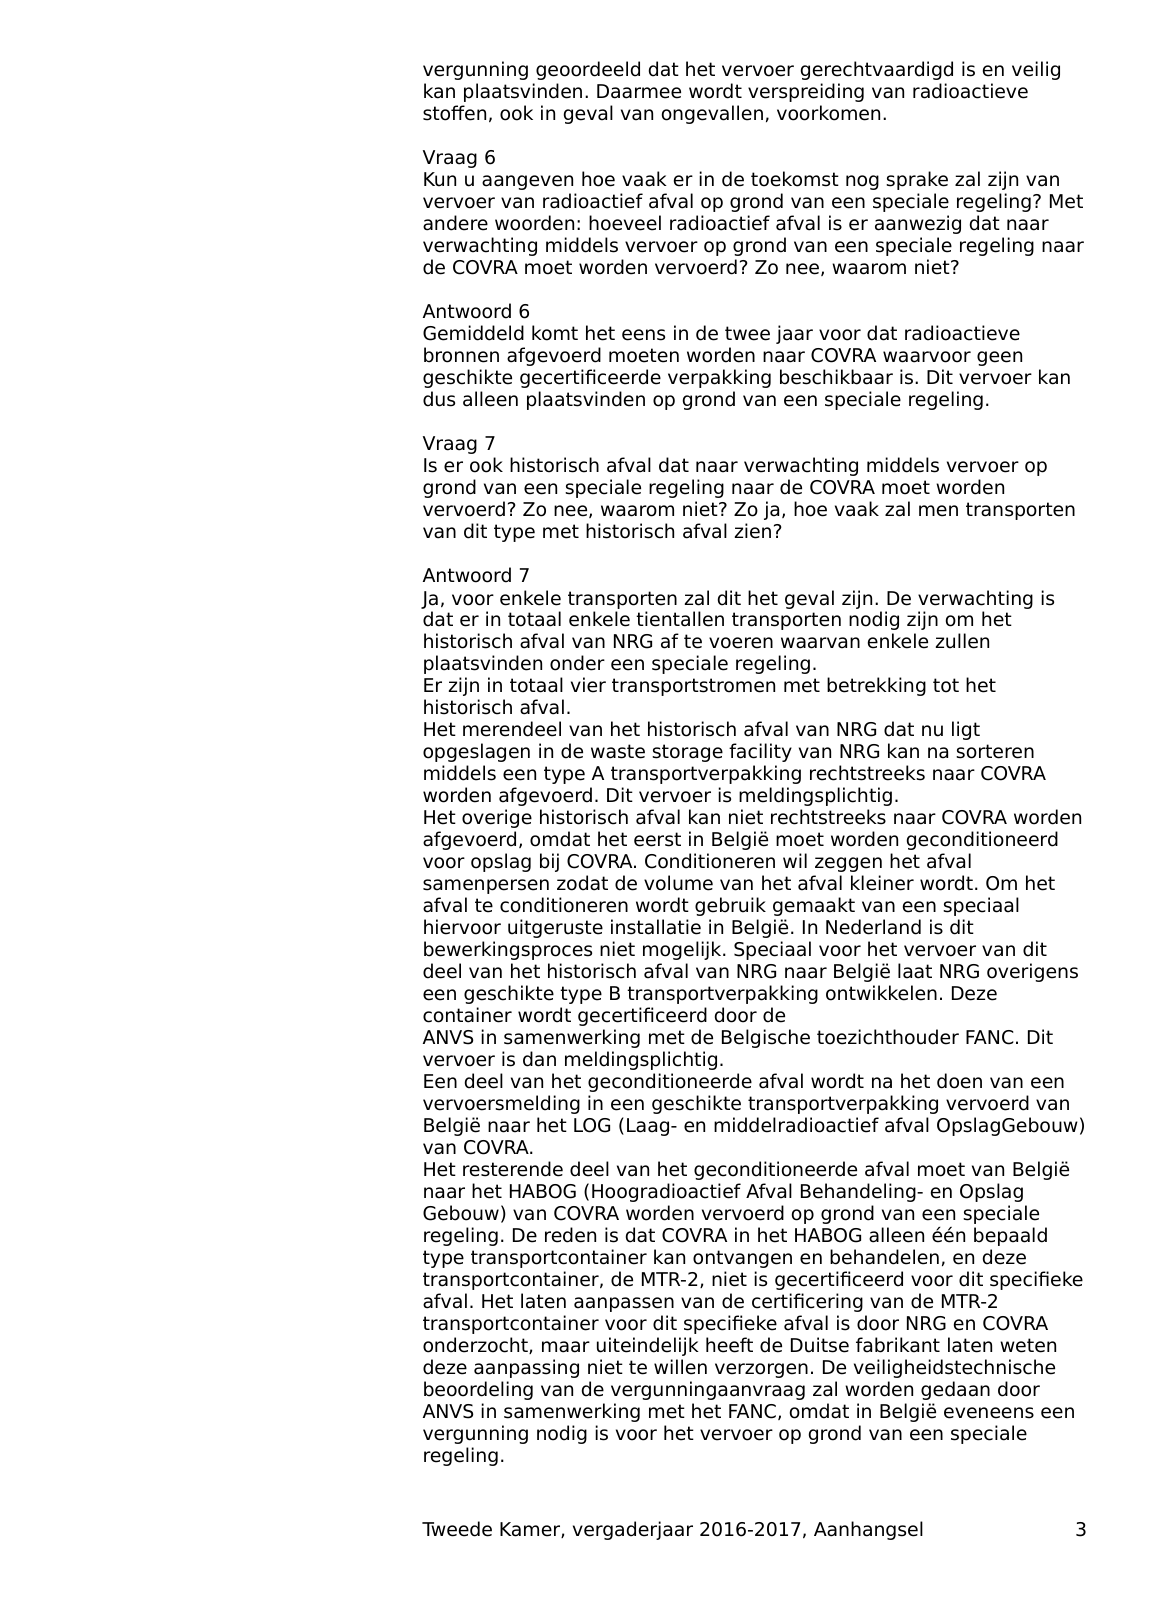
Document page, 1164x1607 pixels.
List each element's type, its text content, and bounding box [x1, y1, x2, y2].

text Er zijn in totaal vier transportstromen met betrekking tot het historisch afval. [422, 675, 1087, 719]
text vergunning geoordeeld dat het vervoer gerechtvaardigd is en veilig kan plaatsvinden. Daarmee wordt verspreiding van radioactieve stoffen, ook in geval van ongevallen, voorkomen. [422, 59, 1087, 125]
text Ja, voor enkele transporten zal dit het geval zijn. De verwachting is dat er in totaal enkele tientallen transporten nodig zijn om het historisch afval van NRG af te voeren waarvan enkele zullen plaatsvinden onder een speciale regeling. [422, 587, 1087, 675]
text Het overige historisch afval kan niet rechtstreeks naar COVRA worden afgevoerd, omdat het eerst in België moet worden geconditioneerd voor opslag bij COVRA. Conditioneren wil zeggen het afval samenpersen zodat de volume van het afval kleiner wordt. Om het afval te conditioneren wordt gebruik gemaakt van een speciaal hiervoor uitgeruste installatie in België. In Nederland is dit bewerkingsproces niet mogelijk. Speciaal voor het vervoer van dit deel van het historisch afval van NRG naar België laat NRG overigens een geschikte type B transportverpakking ontwikkelen. Deze container wordt gecertificeerd door de [422, 807, 1087, 1027]
text Vraag 6 [422, 147, 1087, 169]
text Kun u aangeven hoe vaak er in de toekomst nog sprake zal zijn van vervoer van radioactief afval op grond van een speciale regeling? Met andere woorden: hoeveel radioactief afval is er aanwezig dat naar verwachting middels vervoer op grond van een speciale regeling naar de COVRA moet worden vervoerd? Zo nee, waarom niet? [422, 169, 1087, 279]
text Vraag 7 [422, 433, 1087, 455]
text Een deel van het geconditioneerde afval wordt na het doen van een vervoersmelding in een geschikte transportverpakking vervoerd van België naar het LOG (Laag- en middelradioactief afval OpslagGebouw) van COVRA. [422, 1071, 1087, 1159]
text Het merendeel van het historisch afval van NRG dat nu ligt opgeslagen in de waste storage facility van NRG kan na sorteren middels een type A transportverpakking rechtstreeks naar COVRA worden afgevoerd. Dit vervoer is meldingsplichtig. [422, 719, 1087, 807]
text Het resterende deel van het geconditioneerde afval moet van België naar het HABOG (Hoogradioactief Afval Behandeling- en Opslag Gebouw) van COVRA worden vervoerd op grond van een speciale regeling. De reden is dat COVRA in het HABOG alleen één bepaald type transportcontainer kan ontvangen en behandelen, en deze transportcontainer, de MTR-2, niet is gecertificeerd voor dit specifieke afval. Het laten aanpassen van de certificering van de MTR-2 transportcontainer voor dit specifieke afval is door NRG en COVRA onderzocht, maar uiteindelijk heeft de Duitse fabrikant laten weten deze aanpassing niet te willen verzorgen. De veiligheidstechnische beoordeling van de vergunningaanvraag zal worden gedaan door ANVS in samenwerking met het FANC, omdat in België eveneens een vergunning nodig is voor het vervoer op grond van een speciale regeling. [422, 1159, 1087, 1467]
text Gemiddeld komt het eens in de twee jaar voor dat radioactieve bronnen afgevoerd moeten worden naar COVRA waarvoor geen geschikte gecertificeerde verpakking beschikbaar is. Dit vervoer kan dus alleen plaatsvinden op grond van een speciale regeling. [422, 323, 1087, 411]
text Antwoord 7 [422, 565, 1087, 587]
text Is er ook historisch afval dat naar verwachting middels vervoer op grond van een speciale regeling naar de COVRA moet worden vervoerd? Zo nee, waarom niet? Zo ja, hoe vaak zal men transporten van dit type met historisch afval zien? [422, 455, 1087, 543]
text Antwoord 6 [422, 301, 1087, 323]
text ANVS in samenwerking met de Belgische toezichthouder FANC. Dit vervoer is dan meldingsplichtig. [422, 1027, 1087, 1071]
